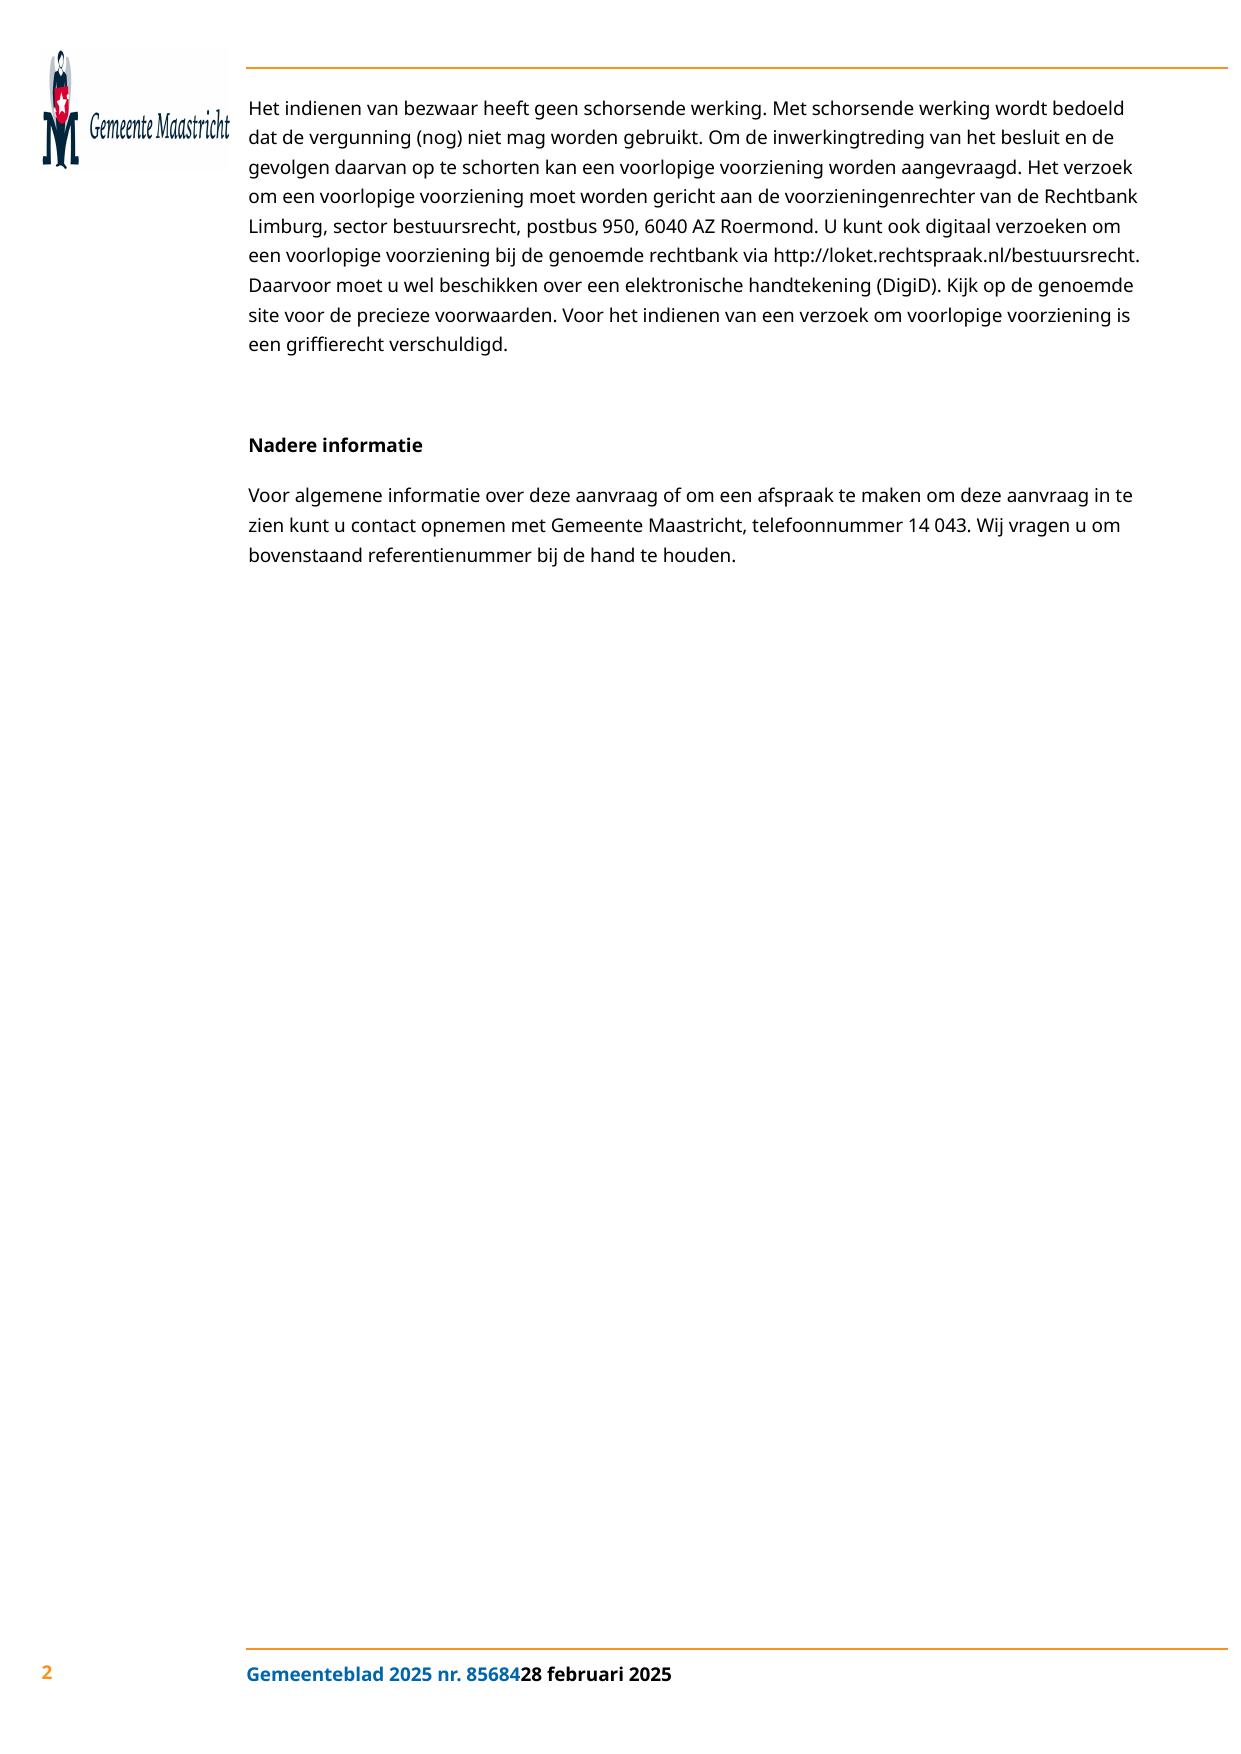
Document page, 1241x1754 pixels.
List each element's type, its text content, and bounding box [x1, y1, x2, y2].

text Het indienen van bezwaar heeft geen schorsende werking. Met schorsende werking wordt bedoeld dat de vergunning (nog) niet mag worden gebruikt. Om de inwerkingtreding van het besluit en de gevolgen daarvan op te schorten kan een voorlopige voorziening worden aangevraagd. Het verzoek om een voorlopige voorziening moet worden gericht aan de voorzieningenrechter van de Rechtbank Limburg, sector bestuursrecht, postbus 950, 6040 AZ Roermond. U kunt ook digitaal verzoeken om een voorlopige voorziening bij de genoemde rechtbank via http://loket.rechtspraak.nl/bestuursrecht. Daarvoor moet u wel beschikken over een elektronische handtekening (DigiD). Kijk op de genoemde site voor de precieze voorwaarden. Voor het indienen van een verzoek om voorlopige voorziening is een griffierecht verschuldigd. [248, 95, 1152, 357]
text Nadere informatie [248, 432, 1152, 458]
text Voor algemene informatie over deze aanvraag of om een afspraak te maken om deze aanvraag in te zien kunt u contact opnemen met Gemeente Maastricht, telefoonnummer 14 043. Wij vragen u om bovenstaand referentienummer bij de hand te houden. [248, 483, 1152, 568]
picture [41, 47, 231, 172]
